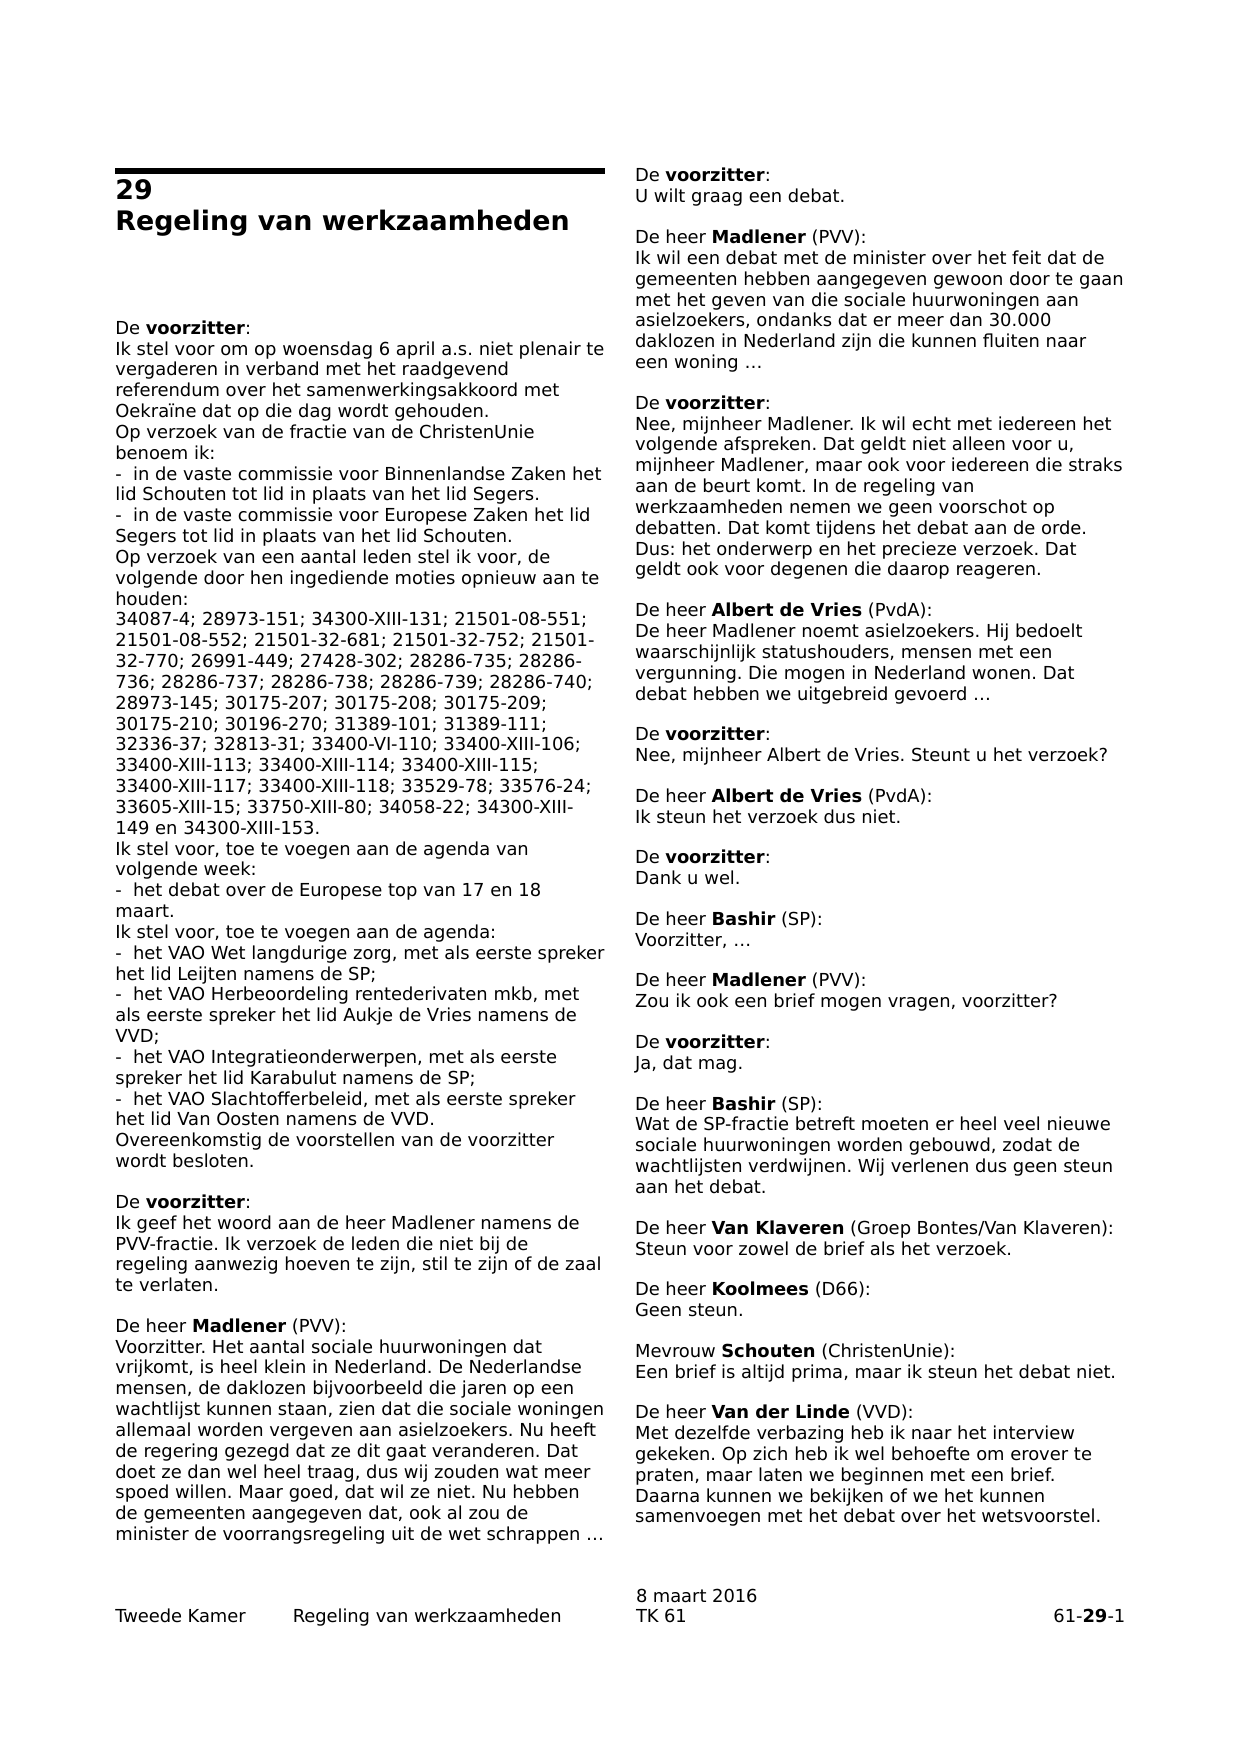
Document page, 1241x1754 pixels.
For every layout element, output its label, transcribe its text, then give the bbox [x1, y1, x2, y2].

text De heer Van der Linde (VVD): [635, 1402, 1125, 1423]
list in de vaste commissie voor Binnenlandse Zaken het lid Schouten tot lid in plaats van het lid Segers. [115, 463, 605, 505]
text Zou ik ook een brief mogen vragen, voorzitter? [635, 991, 1125, 1012]
text Ik wil een debat met de minister over het feit dat de gemeenten hebben aangegeven gewoon door te gaan met het geven van die sociale huurwoningen aan asielzoekers, ondanks dat er meer dan 30.000 daklozen in Nederland zijn die kunnen fluiten naar een woning … [635, 248, 1125, 373]
text De voorzitter: [635, 1032, 1125, 1053]
list het VAO Integratieonderwerpen, met als eerste spreker het lid Karabulut namens de SP; [115, 1047, 605, 1088]
list het VAO Herbeoordeling rentederivaten mkb, met als eerste spreker het lid Aukje de Vries namens de VVD; [115, 984, 605, 1047]
text Overeenkomstig de voorstellen van de voorzitter wordt besloten. [115, 1130, 605, 1172]
text De heer Van Klaveren (Groep Bontes/Van Klaveren): [635, 1217, 1125, 1238]
text Op verzoek van een aantal leden stel ik voor, de volgende door hen ingediende moties opnieuw aan te houden: [115, 547, 605, 609]
text De voorzitter: [635, 847, 1125, 868]
text Ik geef het woord aan de heer Madlener namens de PVV-fractie. Ik verzoek de leden die niet bij de regeling aanwezig hoeven te zijn, stil te zijn of de zaal te verlaten. [115, 1212, 605, 1296]
text De voorzitter: [635, 393, 1125, 413]
text De heer Bashir (SP): [635, 1093, 1125, 1114]
text De heer Koolmees (D66): [635, 1279, 1125, 1300]
text Ik stel voor om op woensdag 6 april a.s. niet plenair te vergaderen in verband met het raadgevend referendum over het samenwerkingsakkoord met Oekraïne dat op die dag wordt gehouden. [115, 338, 605, 422]
text Met dezelfde verbazing heb ik naar het interview gekeken. Op zich heb ik wel behoefte om erover te praten, maar laten we beginnen met een brief. Daarna kunnen we bekijken of we het kunnen samenvoegen met het debat over het wetsvoorstel. [635, 1423, 1125, 1527]
text De heer Madlener (PVV): [635, 970, 1125, 991]
list in de vaste commissie voor Europese Zaken het lid Segers tot lid in plaats van het lid Schouten. [115, 505, 605, 547]
text De voorzitter: [635, 165, 1125, 186]
text Steun voor zowel de brief als het verzoek. [635, 1238, 1125, 1259]
text De voorzitter: [115, 1192, 605, 1212]
text De voorzitter: [115, 318, 605, 338]
text Op verzoek van de fractie van de ChristenUnie benoem ik: [115, 422, 605, 463]
text Dank u wel. [635, 868, 1125, 889]
text Ja, dat mag. [635, 1053, 1125, 1073]
text De heer Bashir (SP): [635, 909, 1125, 929]
text De heer Madlener (PVV): [115, 1316, 605, 1336]
text Voorzitter, … [635, 929, 1125, 950]
text Ik steun het verzoek dus niet. [635, 806, 1125, 827]
text Voorzitter. Het aantal sociale huurwoningen dat vrijkomt, is heel klein in Nederland. De Nederlandse mensen, de daklozen bijvoorbeeld die jaren op een wachtlijst kunnen staan, zien dat die sociale woningen allemaal worden vergeven aan asielzoekers. Nu heeft de regering gezegd dat ze dit gaat veranderen. Dat doet ze dan wel heel traag, dus wij zouden wat meer spoed willen. Maar goed, dat wil ze niet. Nu hebben de gemeenten aangegeven dat, ook al zou de minister de voorrangsregeling uit de wet schrappen … [115, 1336, 605, 1545]
list het VAO Slachtofferbeleid, met als eerste spreker het lid Van Oosten namens de VVD. [115, 1088, 605, 1130]
text Nee, mijnheer Madlener. Ik wil echt met iedereen het volgende afspreken. Dat geldt niet alleen voor u, mijnheer Madlener, maar ook voor iedereen die straks aan de beurt komt. In de regeling van werkzaamheden nemen we geen voorschot op debatten. Dat komt tijdens het debat aan de orde. Dus: het onderwerp en het precieze verzoek. Dat geldt ook voor degenen die daarop reageren. [635, 413, 1125, 580]
title 29 Regeling van werkzaamheden [115, 174, 605, 237]
list het VAO Wet langdurige zorg, met als eerste spreker het lid Leijten namens de SP; [115, 942, 605, 984]
text Een brief is altijd prima, maar ik steun het debat niet. [635, 1361, 1125, 1382]
text Ik stel voor, toe te voegen aan de agenda van volgende week: [115, 838, 605, 880]
text Mevrouw Schouten (ChristenUnie): [635, 1341, 1125, 1361]
text U wilt graag een debat. [635, 186, 1125, 207]
text De heer Madlener noemt asielzoekers. Hij bedoelt waarschijnlijk statushouders, mensen met een vergunning. Die mogen in Nederland wonen. Dat debat hebben we uitgebreid gevoerd … [635, 621, 1125, 704]
text Ik stel voor, toe te voegen aan de agenda: [115, 922, 605, 942]
text 34087-4; 28973-151; 34300-XIII-131; 21501-08-551; 21501-08-552; 21501-32-681; 21501-32-752; 21501-32-770; 26991-449; 27428-302; 28286-735; 28286-736; 28286-737; 28286-738; 28286-739; 28286-740; 28973-145; 30175-207; 30175-208; 30175-209; 30175-210; 30196-270; 31389-101; 31389-111; 32336-37; 32813-31; 33400-VI-110; 33400-XIII-106; 33400-XIII-113; 33400-XIII-114; 33400-XIII-115; 33400-XIII-117; 33400-XIII-118; 33529-78; 33576-24; 33605-XIII-15; 33750-XIII-80; 34058-22; 34300-XIII-149 en 34300-XIII-153. [115, 609, 605, 838]
list het debat over de Europese top van 17 en 18 maart. [115, 880, 605, 922]
text Geen steun. [635, 1300, 1125, 1321]
text Wat de SP-fractie betreft moeten er heel veel nieuwe sociale huurwoningen worden gebouwd, zodat de wachtlijsten verdwijnen. Wij verlenen dus geen steun aan het debat. [635, 1114, 1125, 1197]
text De heer Albert de Vries (PvdA): [635, 600, 1125, 621]
text De heer Madlener (PVV): [635, 227, 1125, 248]
text De heer Albert de Vries (PvdA): [635, 786, 1125, 806]
text Nee, mijnheer Albert de Vries. Steunt u het verzoek? [635, 745, 1125, 766]
text De voorzitter: [635, 724, 1125, 745]
